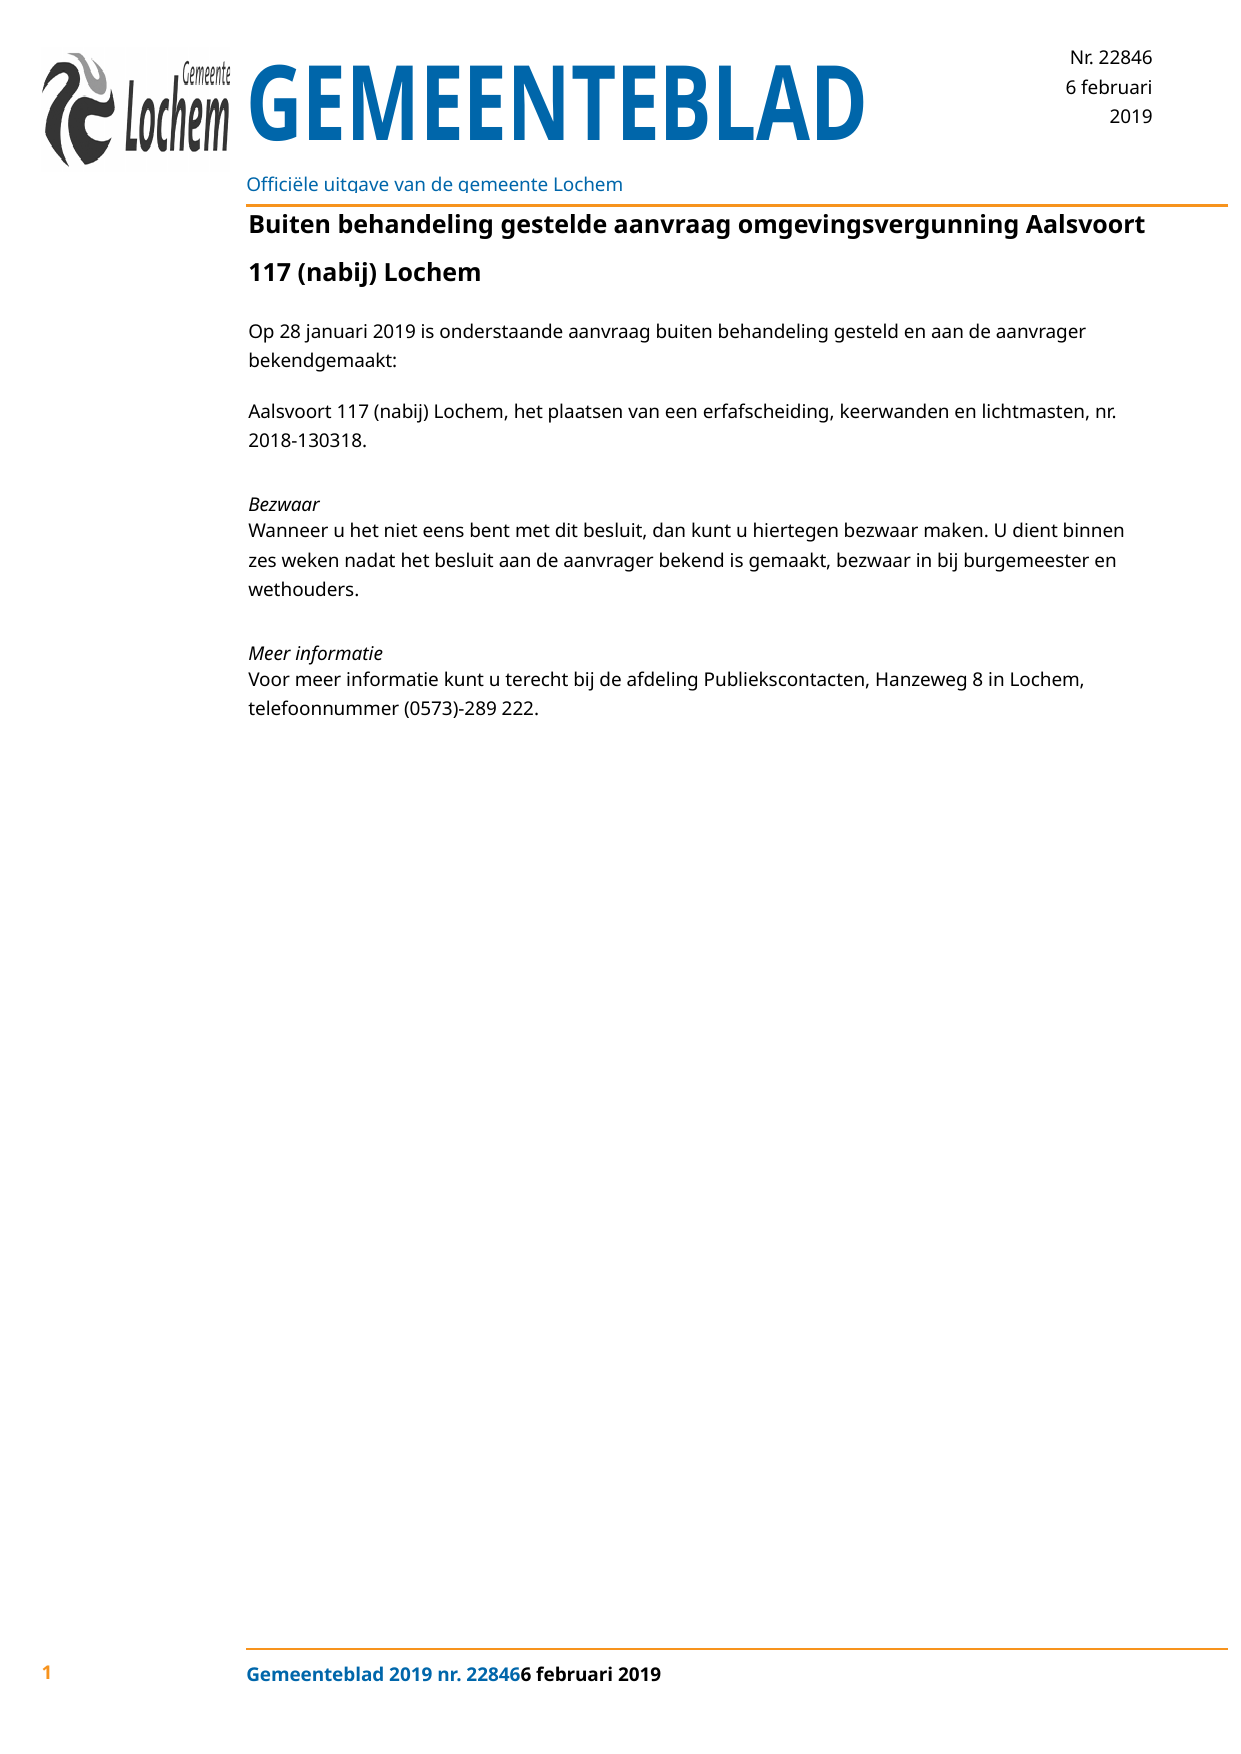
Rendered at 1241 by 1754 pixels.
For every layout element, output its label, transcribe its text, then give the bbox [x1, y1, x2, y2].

text Voor meer informatie kunt u terecht bij de afdeling Publiekscontacten, Hanzeweg 8 in Lochem, telefoonnummer (0573)-289 222. [248, 666, 1152, 721]
text Wanneer u het niet eens bent met dit besluit, dan kunt u hiertegen bezwaar maken. U dient binnen zes weken nadat het besluit aan de aanvrager bekend is gemaakt, bezwaar in bij burgemeester en wethouders. [248, 517, 1152, 602]
text Buiten behandeling gestelde aanvraag omgevingsvergunning Aalsvoort 117 (nabij) Lochem [248, 207, 1152, 288]
text Meer informatie [248, 640, 1152, 666]
text Bezwaar [248, 491, 1152, 517]
text Op 28 januari 2019 is onderstaande aanvraag buiten behandeling gesteld en aan de aanvrager bekendgemaakt: [248, 318, 1152, 373]
text Aalsvoort 117 (nabij) Lochem, het plaatsen van een erfafscheiding, keerwanden en lichtmasten, nr. 2018-130318. [248, 398, 1152, 453]
picture [41, 47, 231, 172]
